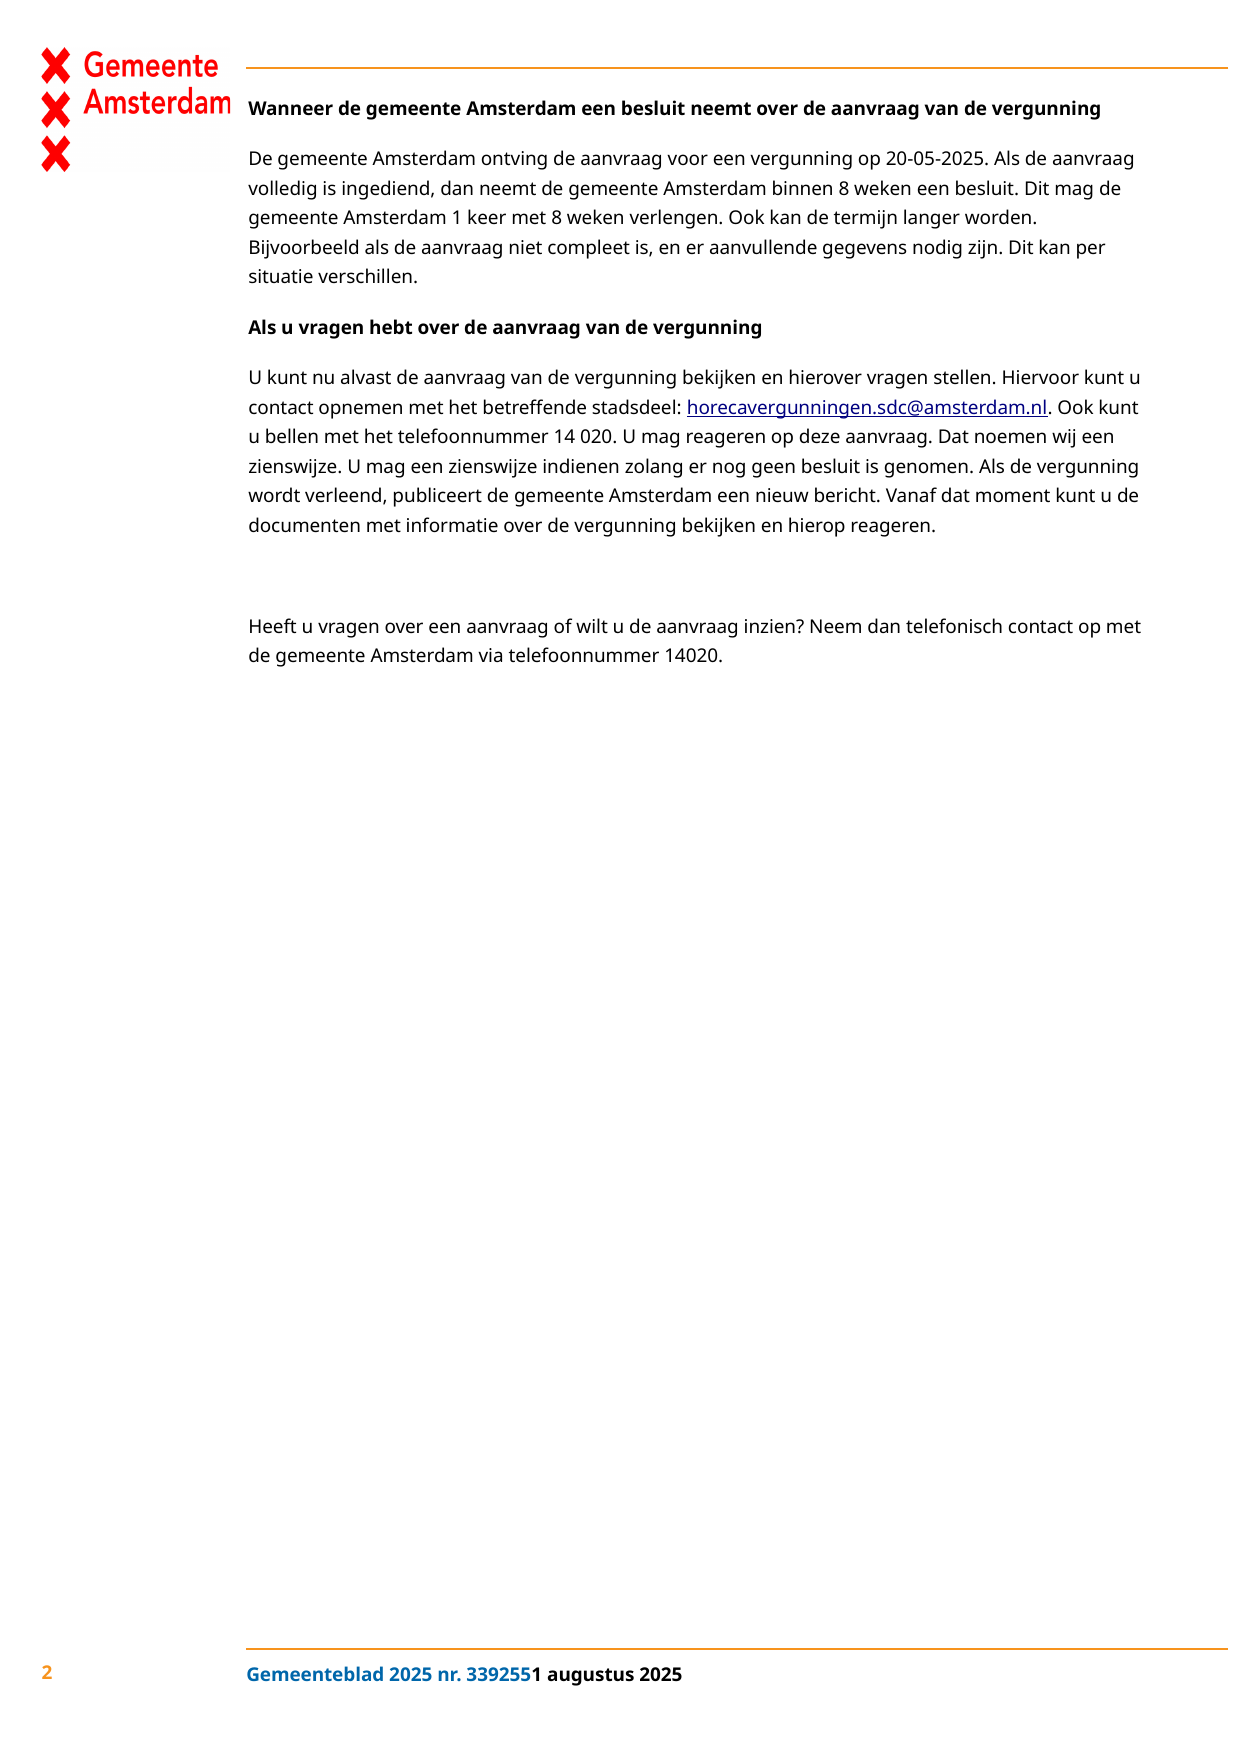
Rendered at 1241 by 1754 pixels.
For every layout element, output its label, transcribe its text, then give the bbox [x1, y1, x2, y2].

text Als u vragen hebt over de aanvraag van de vergunning [248, 314, 1152, 340]
text Heeft u vragen over een aanvraag of wilt u de aanvraag inzien? Neem dan telefonisch contact op met de gemeente Amsterdam via telefoonnummer 14020. [248, 613, 1152, 668]
picture [41, 47, 231, 172]
text Wanneer de gemeente Amsterdam een besluit neemt over de aanvraag van de vergunning [248, 95, 1152, 121]
text De gemeente Amsterdam ontving de aanvraag voor een vergunning op 20-05-2025. Als de aanvraag volledig is ingediend, dan neemt de gemeente Amsterdam binnen 8 weken een besluit. Dit mag de gemeente Amsterdam 1 keer met 8 weken verlengen. Ook kan de termijn langer worden. Bijvoorbeeld als de aanvraag niet compleet is, en er aanvullende gegevens nodig zijn. Dit kan per situatie verschillen. [248, 145, 1152, 289]
text U kunt nu alvast de aanvraag van de vergunning bekijken en hierover vragen stellen. Hiervoor kunt u contact opnemen met het betreffende stadsdeel: horecavergunningen.sdc@amsterdam.nl. Ook kunt u bellen met het telefoonnummer 14 020. U mag reageren op deze aanvraag. Dat noemen wij een zienswijze. U mag een zienswijze indienen zolang er nog geen besluit is genomen. Als de vergunning wordt verleend, publiceert de gemeente Amsterdam een nieuw bericht. Vanaf dat moment kunt u de documenten met informatie over de vergunning bekijken en hierop reageren. [248, 364, 1152, 538]
